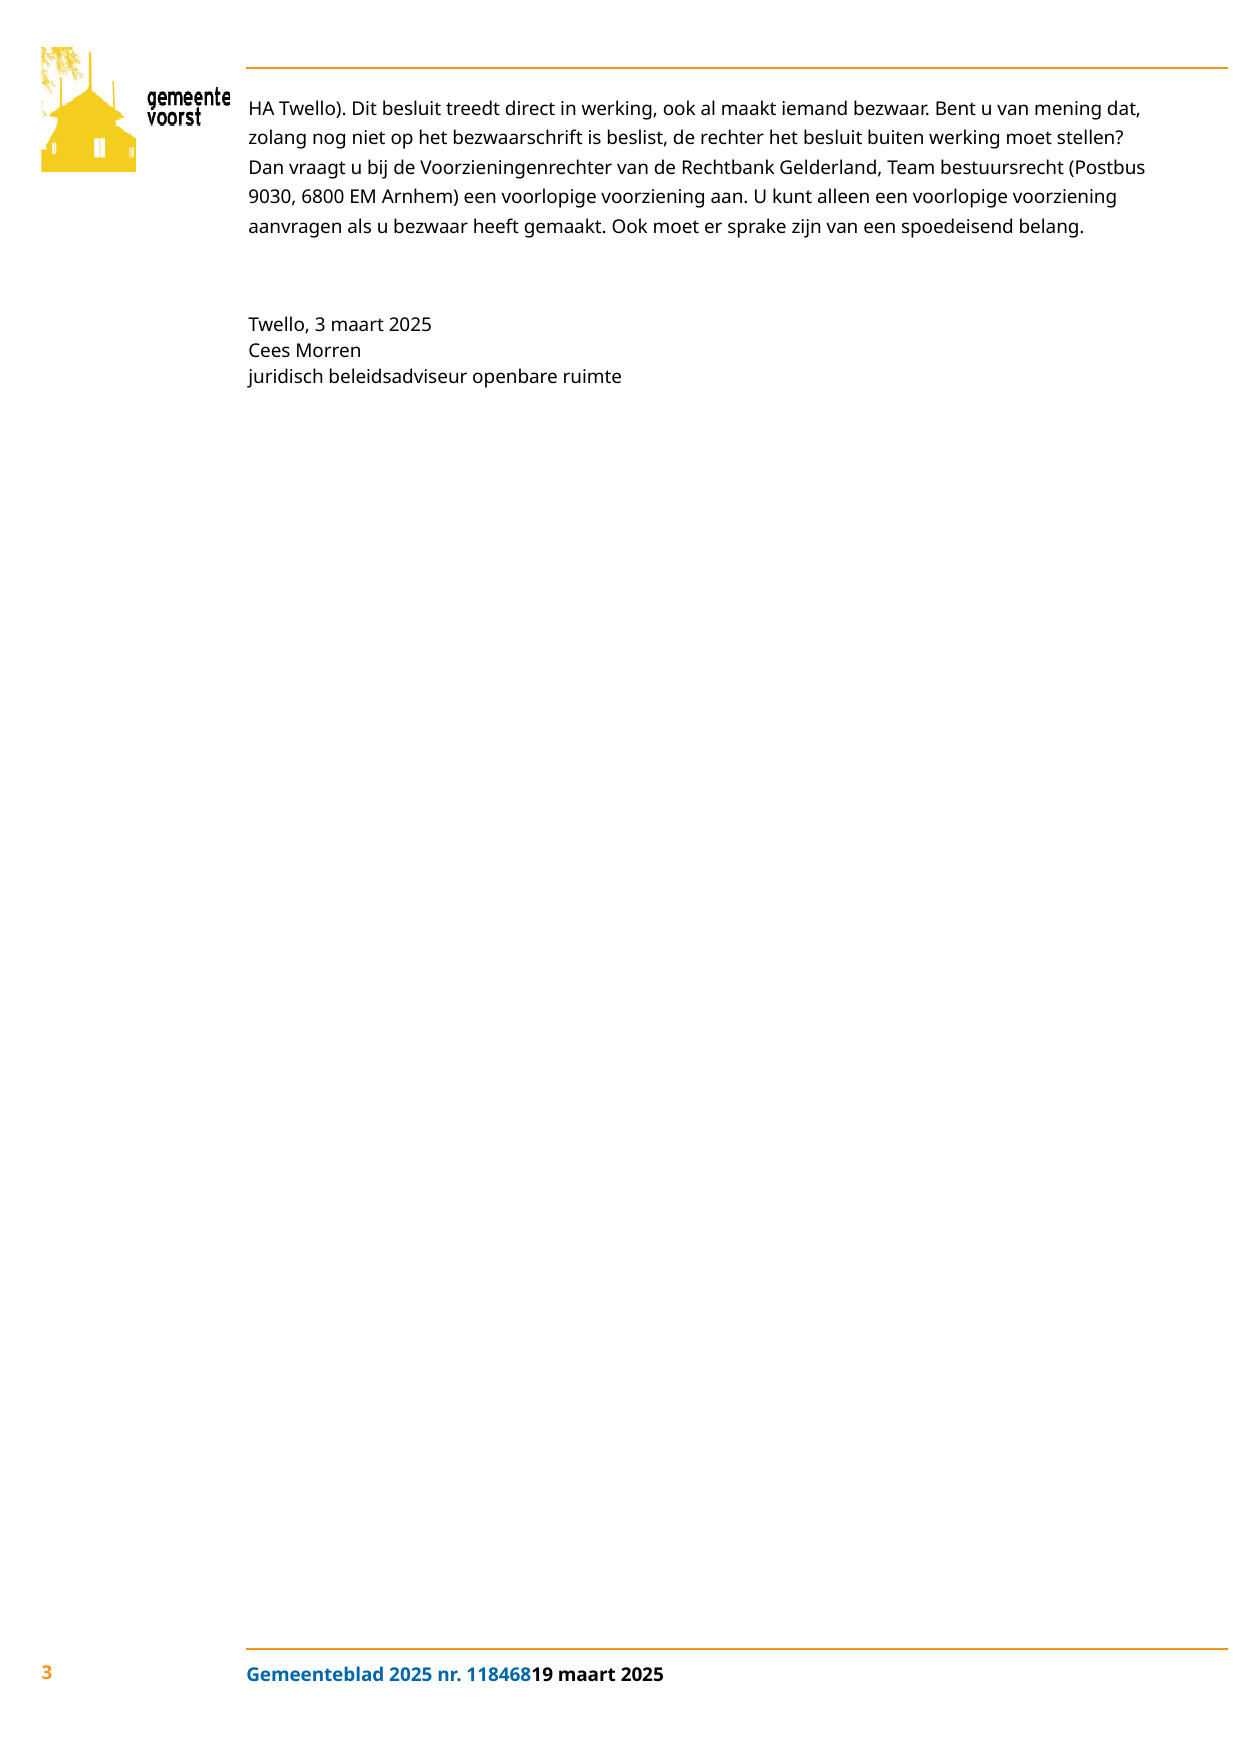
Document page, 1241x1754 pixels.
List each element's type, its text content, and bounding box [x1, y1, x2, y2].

text Twello, 3 maart 2025 [248, 311, 1152, 337]
picture [41, 47, 231, 172]
text HA Twello). Dit besluit treedt direct in werking, ook al maakt iemand bezwaar. Bent u van mening dat, zolang nog niet op het bezwaarschrift is beslist, de rechter het besluit buiten werking moet stellen? Dan vraagt u bij de Voorzieningenrechter van de Rechtbank Gelderland, Team bestuursrecht (Postbus 9030, 6800 EM Arnhem) een voorlopige voorziening aan. U kunt alleen een voorlopige voorziening aanvragen als u bezwaar heeft gemaakt. Ook moet er sprake zijn van een spoedeisend belang. [248, 95, 1152, 239]
text juridisch beleidsadviseur openbare ruimte [248, 363, 1152, 388]
text Cees Morren [248, 337, 1152, 363]
